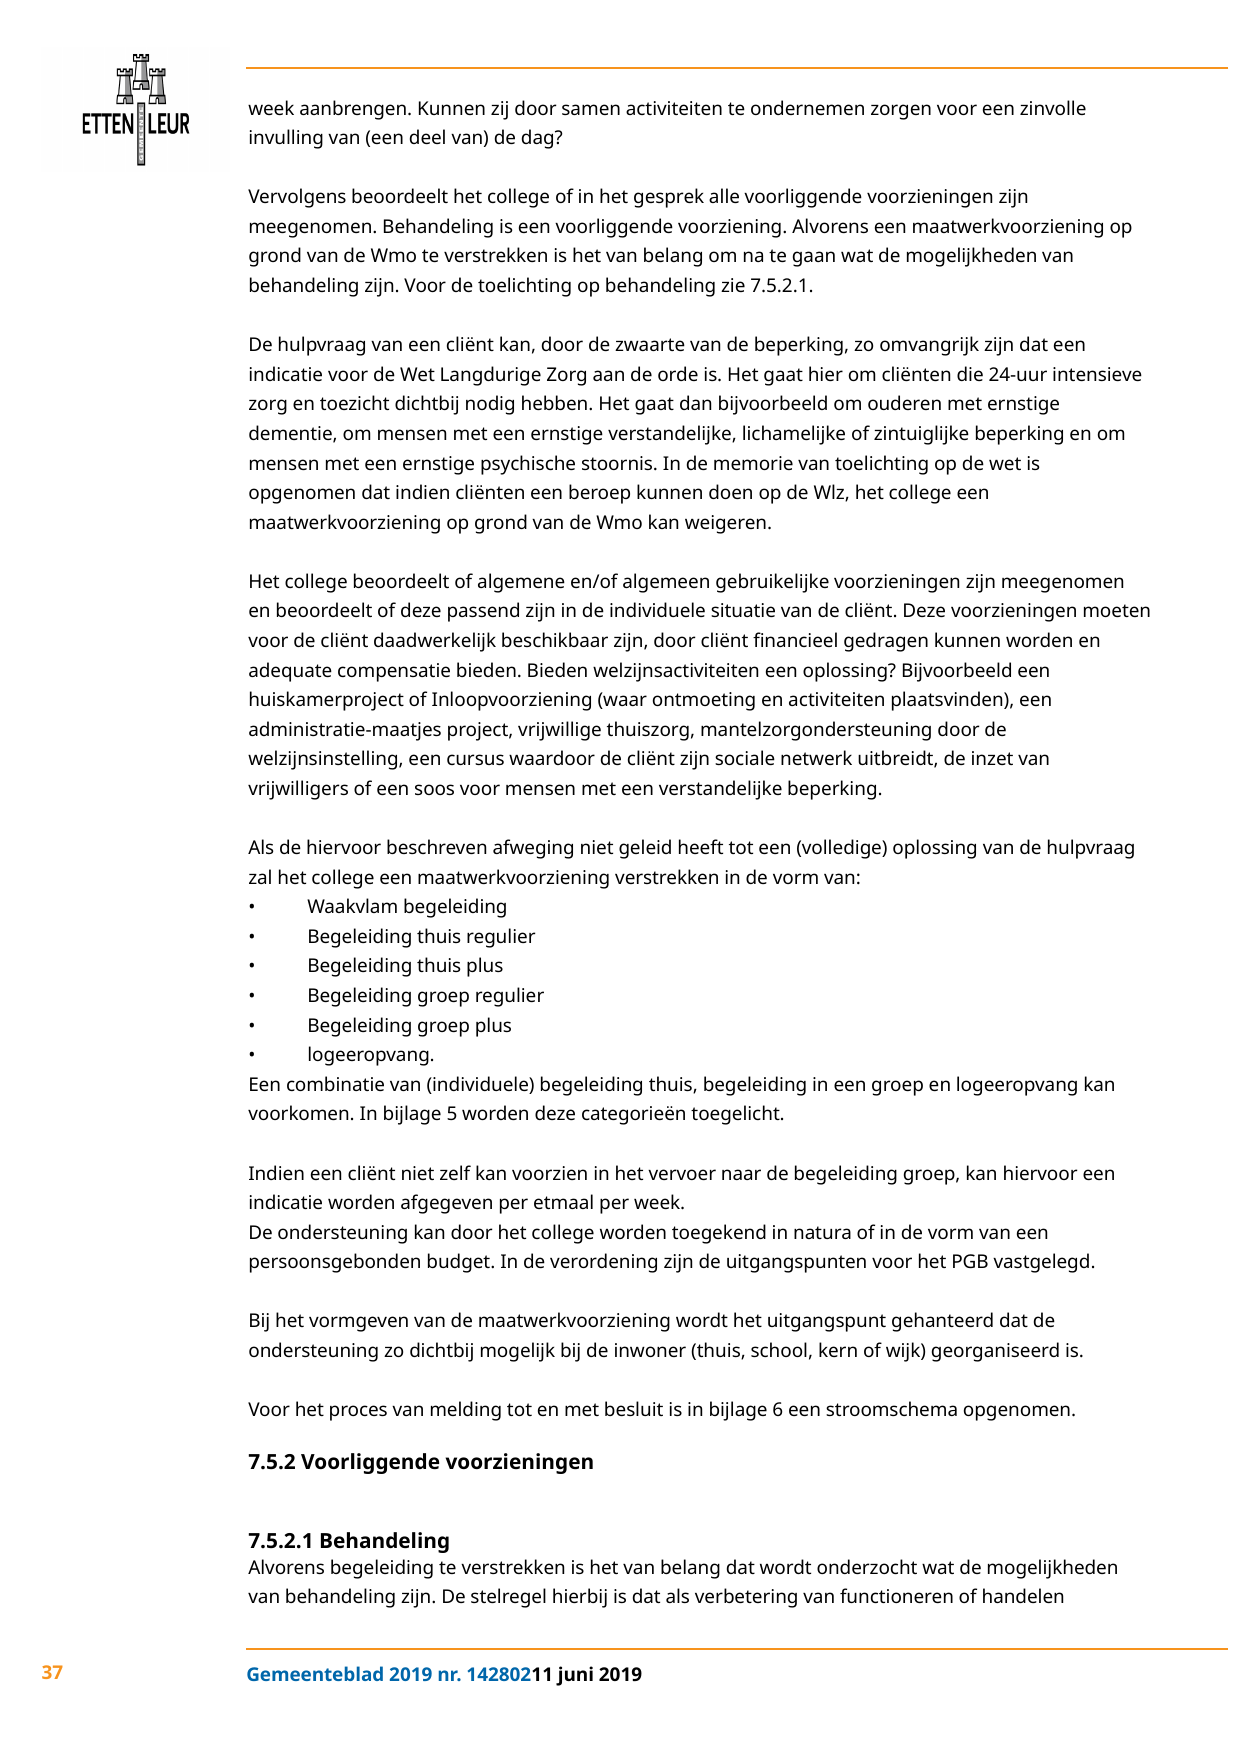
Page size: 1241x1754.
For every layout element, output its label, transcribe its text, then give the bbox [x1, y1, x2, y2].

list Begeleiding thuis regulier [248, 923, 1152, 949]
list Begeleiding thuis plus [248, 953, 1152, 978]
text 7.5.2.1 Behandeling [248, 1526, 1152, 1554]
text Het college beoordeelt of algemene en/of algemeen gebruikelijke voorzieningen zijn meegenomen en beoordeelt of deze passend zijn in de individuele situatie van de cliënt. Deze voorzieningen moeten voor de cliënt daadwerkelijk beschikbaar zijn, door cliënt financieel gedragen kunnen worden en adequate compensatie bieden. Bieden welzijnsactiviteiten een oplossing? Bijvoorbeeld een huiskamerproject of Inloopvoorziening (waar ontmoeting en activiteiten plaatsvinden), een administratie-maatjes project, vrijwillige thuiszorg, mantelzorgondersteuning door de welzijnsinstelling, een cursus waardoor de cliënt zijn sociale netwerk uitbreidt, de inzet van vrijwilligers of een soos voor mensen met een verstandelijke beperking. [248, 568, 1152, 801]
text De ondersteuning kan door het college worden toegekend in natura of in de vorm van een persoonsgebonden budget. In de verordening zijn de uitgangspunten voor het PGB vastgelegd. [248, 1219, 1152, 1274]
text Voor het proces van melding tot en met besluit is in bijlage 6 een stroomschema opgenomen. [248, 1396, 1152, 1422]
text De hulpvraag van een cliënt kan, door de zwaarte van de beperking, zo omvangrijk zijn dat een indicatie voor de Wet Langdurige Zorg aan de orde is. Het gaat hier om cliënten die 24-uur intensieve zorg en toezicht dichtbij nodig hebben. Het gaat dan bijvoorbeeld om ouderen met ernstige dementie, om mensen met een ernstige verstandelijke, lichamelijke of zintuiglijke beperking en om mensen met een ernstige psychische stoornis. In de memorie van toelichting op de wet is opgenomen dat indien cliënten een beroep kunnen doen op de Wlz, het college een maatwerkvoorziening op grond van de Wmo kan weigeren. [248, 331, 1152, 535]
text Bij het vormgeven van de maatwerkvoorziening wordt het uitgangspunt gehanteerd dat de ondersteuning zo dichtbij mogelijk bij de inwoner (thuis, school, kern of wijk) georganiseerd is. [248, 1308, 1152, 1363]
text Een combinatie van (individuele) begeleiding thuis, begeleiding in een groep en logeeropvang kan voorkomen. In bijlage 5 worden deze categorieën toegelicht. [248, 1071, 1152, 1126]
text 7.5.2 Voorliggende voorzieningen [248, 1447, 1152, 1475]
picture [41, 47, 231, 172]
list logeeropvang. [248, 1041, 1152, 1067]
list Waakvlam begeleiding [248, 893, 1152, 919]
text Vervolgens beoordeelt het college of in het gesprek alle voorliggende voorzieningen zijn meegenomen. Behandeling is een voorliggende voorziening. Alvorens een maatwerkvoorziening op grond van de Wmo te verstrekken is het van belang om na te gaan wat de mogelijkheden van behandeling zijn. Voor de toelichting op behandeling zie 7.5.2.1. [248, 183, 1152, 298]
list Begeleiding groep regulier [248, 982, 1152, 1008]
text week aanbrengen. Kunnen zij door samen activiteiten te ondernemen zorgen voor een zinvolle invulling van (een deel van) de dag? [248, 95, 1152, 150]
text Als de hiervoor beschreven afweging niet geleid heeft tot een (volledige) oplossing van de hulpvraag zal het college een maatwerkvoorziening verstrekken in de vorm van: [248, 834, 1152, 890]
list Begeleiding groep plus [248, 1012, 1152, 1038]
text Alvorens begeleiding te verstrekken is het van belang dat wordt onderzocht wat de mogelijkheden van behandeling zijn. De stelregel hierbij is dat als verbetering van functioneren of handelen [248, 1554, 1152, 1609]
text Indien een cliënt niet zelf kan voorzien in het vervoer naar de begeleiding groep, kan hiervoor een indicatie worden afgegeven per etmaal per week. [248, 1160, 1152, 1215]
